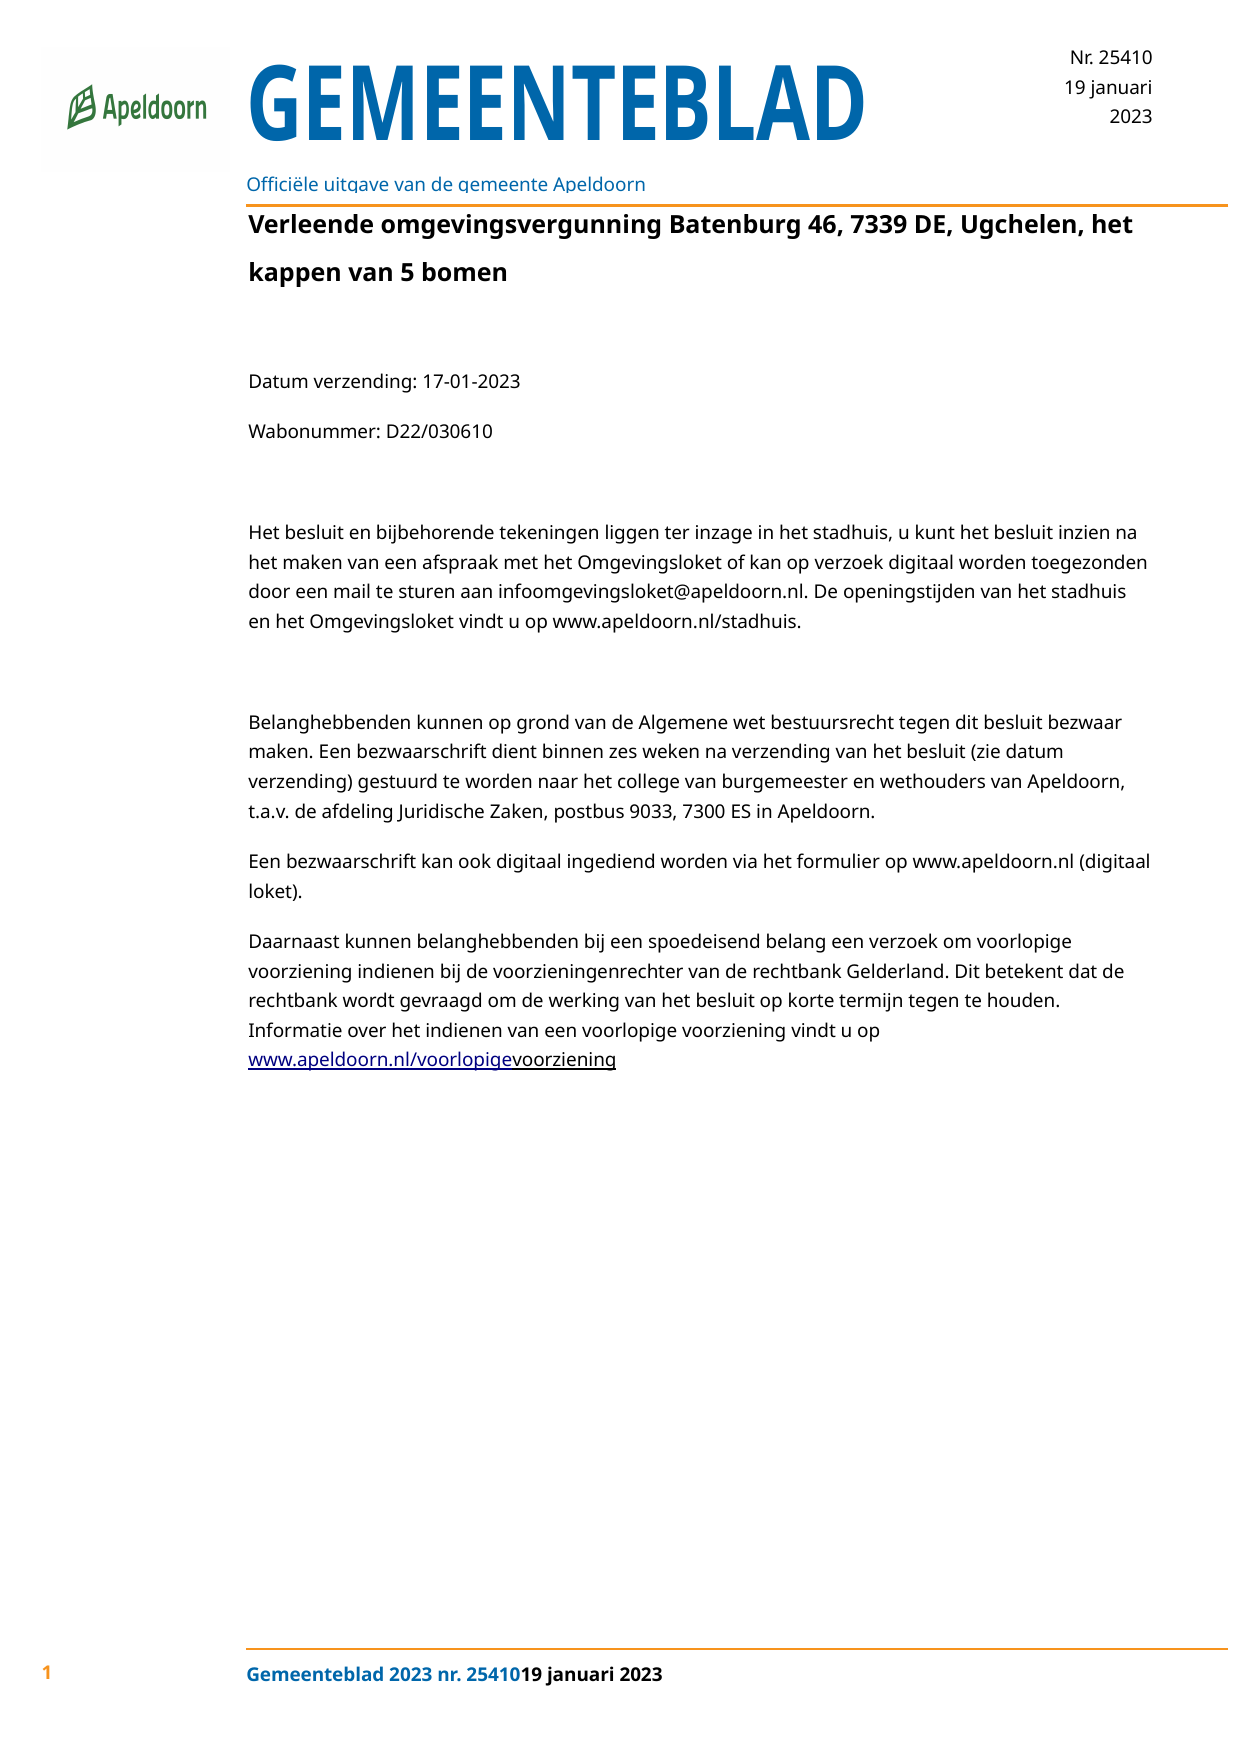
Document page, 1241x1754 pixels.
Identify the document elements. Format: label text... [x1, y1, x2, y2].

text Het besluit en bijbehorende tekeningen liggen ter inzage in het stadhuis, u kunt het besluit inzien na het maken van een afspraak met het Omgevingsloket of kan op verzoek digitaal worden toegezonden door een mail te sturen aan infoomgevingsloket@apeldoorn.nl. De openingstijden van het stadhuis en het Omgevingsloket vindt u op www.apeldoorn.nl/stadhuis. [248, 519, 1152, 634]
text Datum verzending: 17-01-2023 [248, 368, 1152, 394]
picture [41, 47, 231, 172]
text Belanghebbenden kunnen op grond van de Algemene wet bestuursrecht tegen dit besluit bezwaar maken. Een bezwaarschrift dient binnen zes weken na verzending van het besluit (zie datum verzending) gestuurd te worden naar het college van burgemeester en wethouders van Apeldoorn, t.a.v. de afdeling Juridische Zaken, postbus 9033, 7300 ES in Apeldoorn. [248, 709, 1152, 824]
text Daarnaast kunnen belanghebbenden bij een spoedeisend belang een verzoek om voorlopige voorziening indienen bij de voorzieningenrechter van de rechtbank Gelderland. Dit betekent dat de rechtbank wordt gevraagd om de werking van het besluit op korte termijn tegen te houden. Informatie over het indienen van een voorlopige voorziening vindt u op www.apeldoorn.nl/voorlopigevoorziening [248, 928, 1152, 1072]
text Verleende omgevingsvergunning Batenburg 46, 7339 DE, Ugchelen, het kappen van 5 bomen [248, 207, 1152, 288]
text Een bezwaarschrift kan ook digitaal ingediend worden via het formulier op www.apeldoorn.nl (digitaal loket). [248, 848, 1152, 904]
text Wabonummer: D22/030610 [248, 419, 1152, 444]
